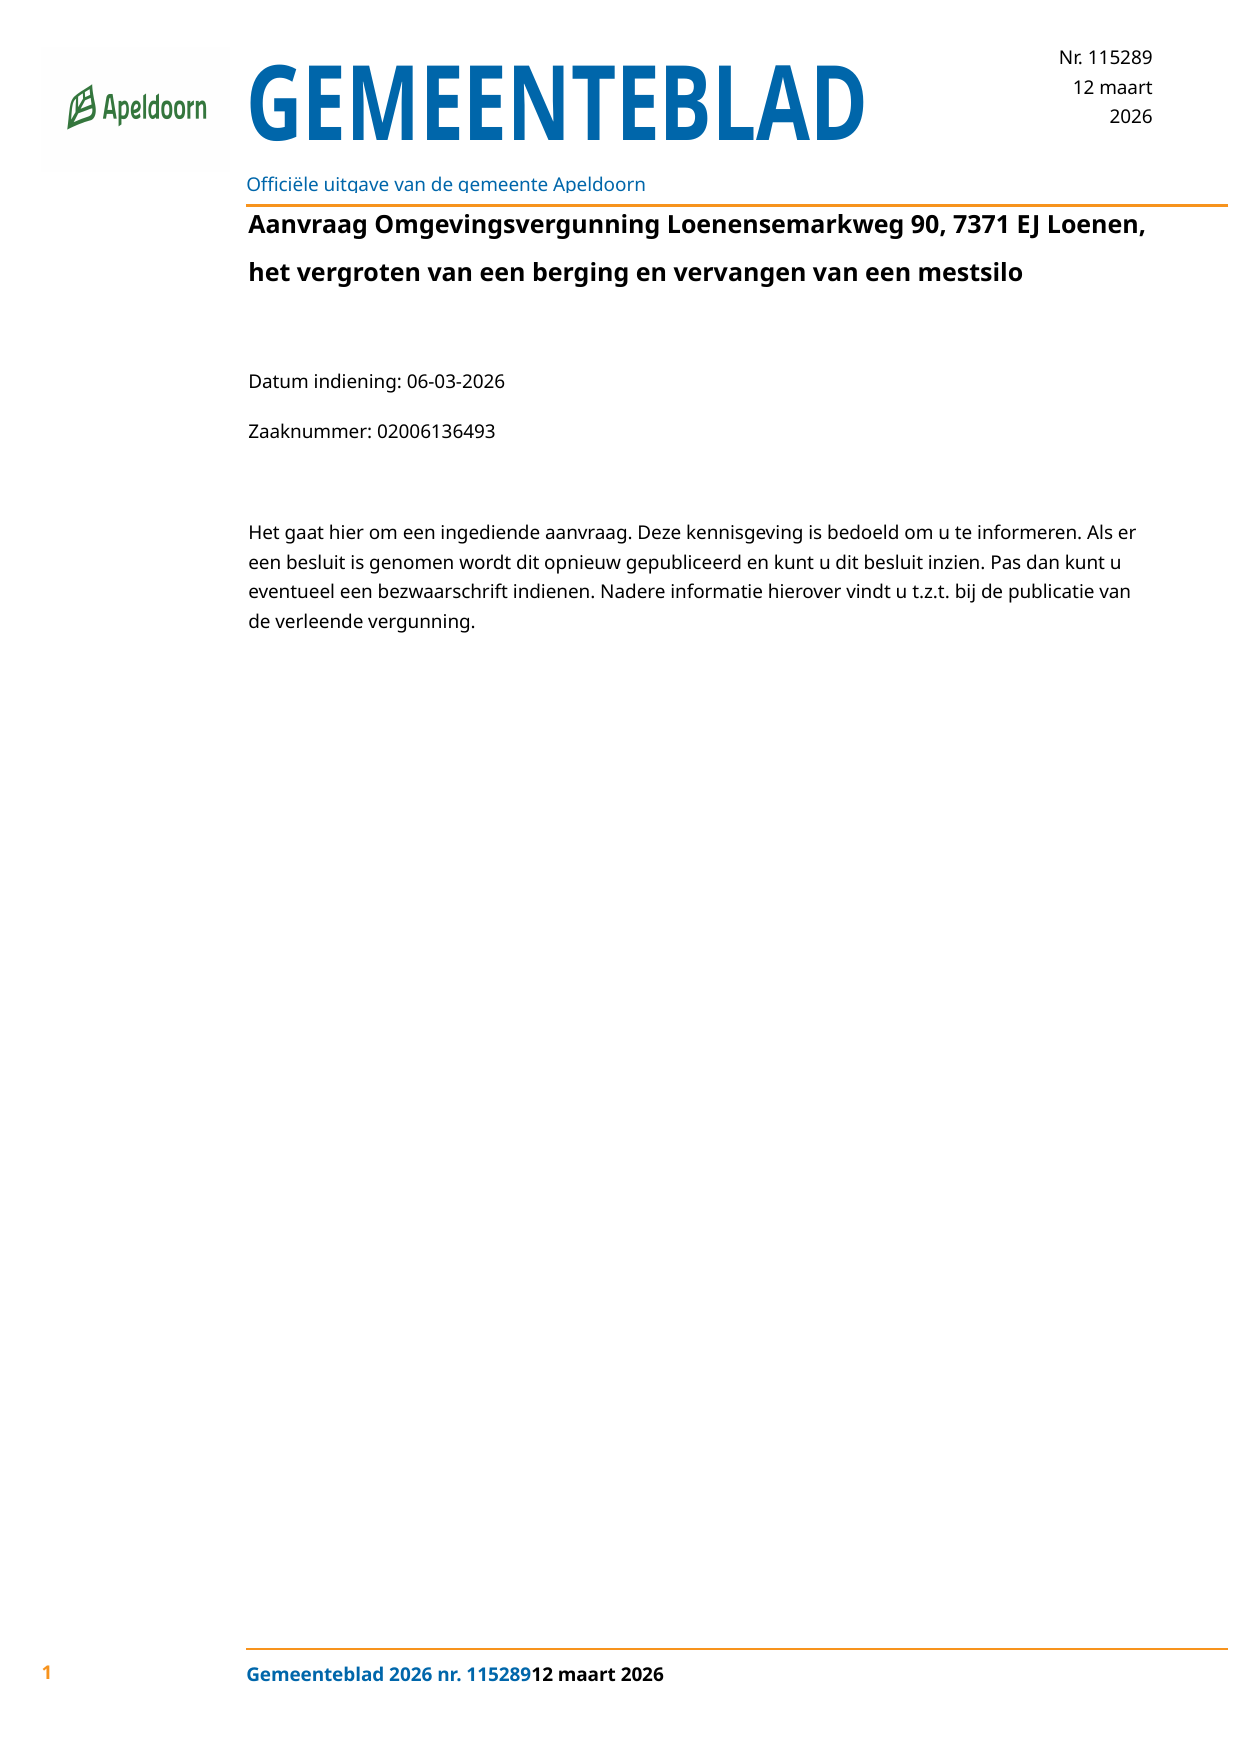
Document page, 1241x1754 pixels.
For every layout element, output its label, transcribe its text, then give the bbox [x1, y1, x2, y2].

text Zaaknummer: 02006136493 [248, 419, 1152, 444]
text Aanvraag Omgevingsvergunning Loenensemarkweg 90, 7371 EJ Loenen, het vergroten van een berging en vervangen van een mestsilo [248, 207, 1152, 288]
text Datum indiening: 06-03-2026 [248, 368, 1152, 394]
picture [41, 47, 231, 172]
text Het gaat hier om een ingediende aanvraag. Deze kennisgeving is bedoeld om u te informeren. Als er een besluit is genomen wordt dit opnieuw gepubliceerd en kunt u dit besluit inzien. Pas dan kunt u eventueel een bezwaarschrift indienen. Nadere informatie hierover vindt u t.z.t. bij de publicatie van de verleende vergunning. [248, 519, 1152, 634]
